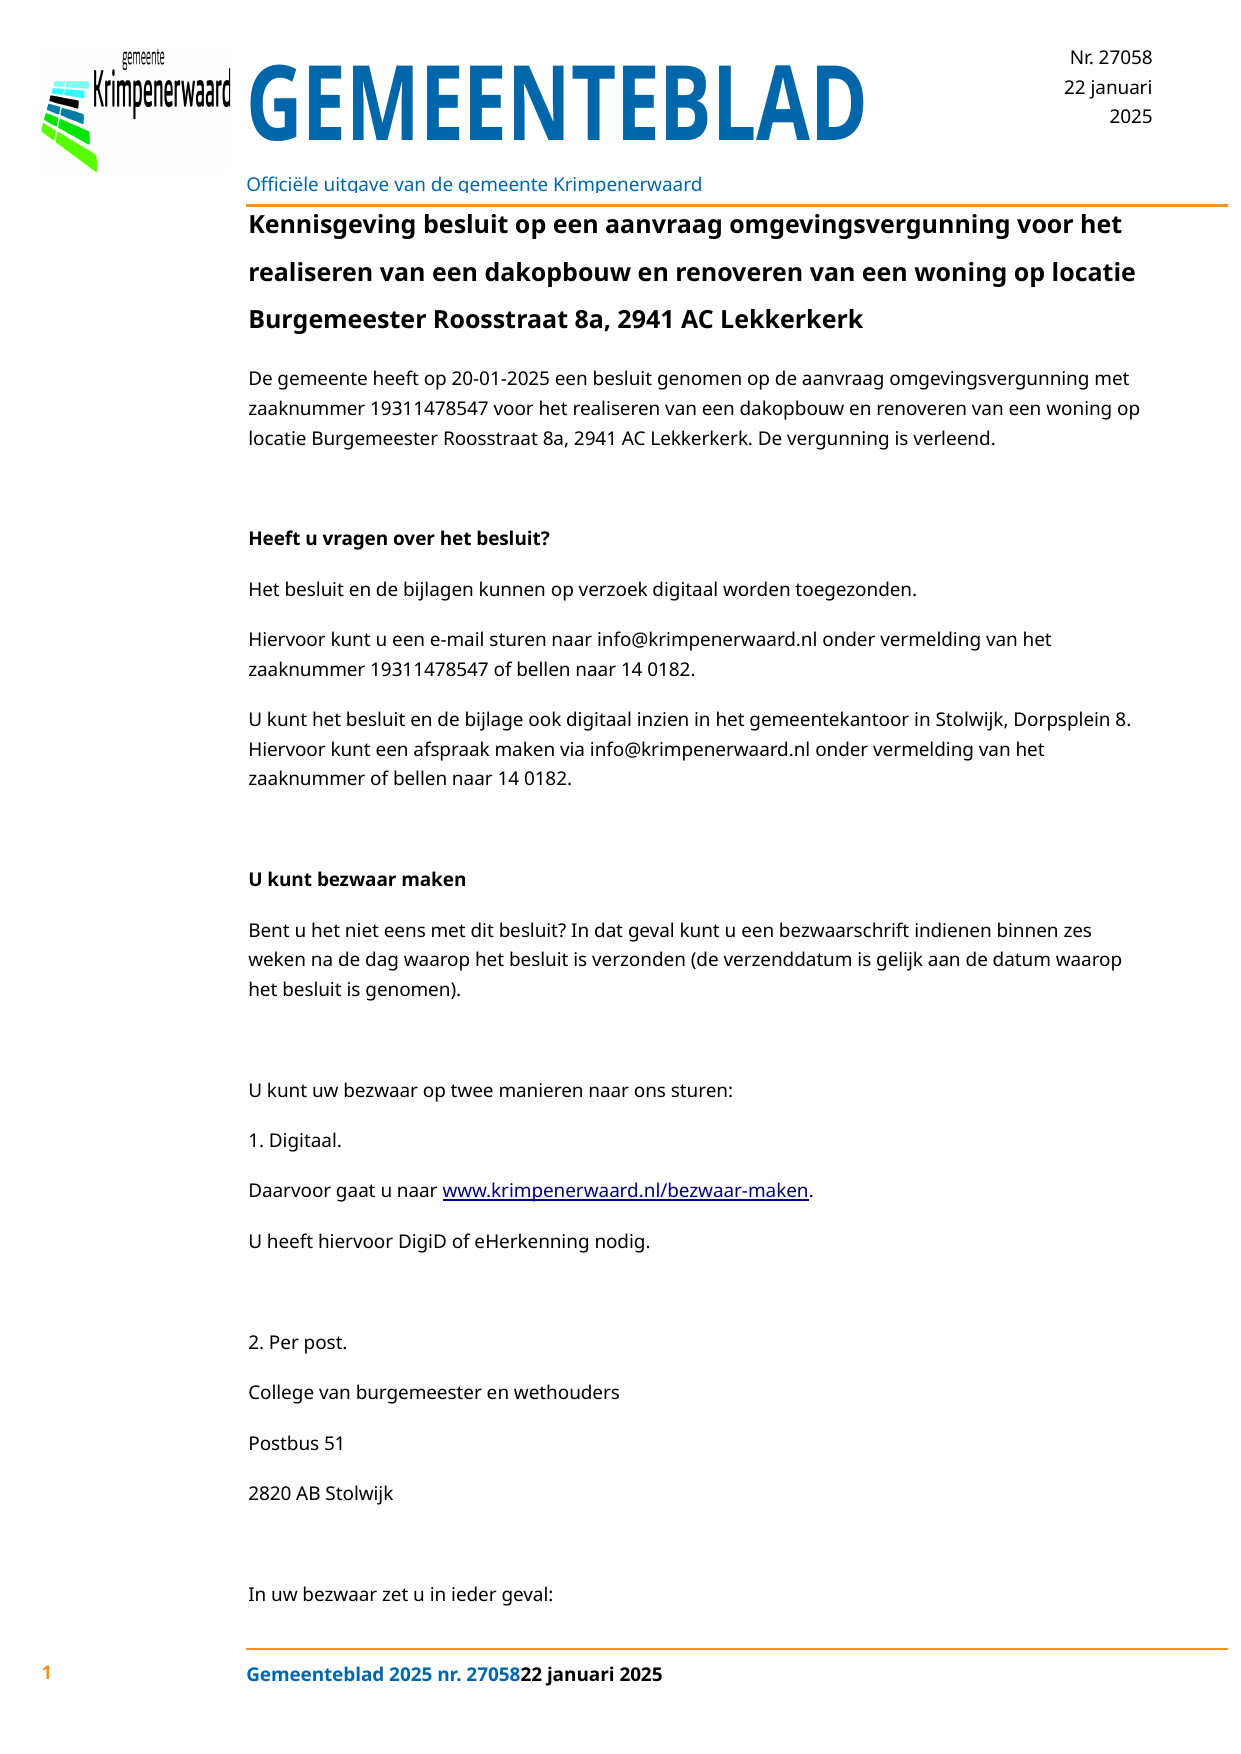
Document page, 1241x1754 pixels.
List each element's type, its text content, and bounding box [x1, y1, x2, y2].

text U kunt het besluit en de bijlage ook digitaal inzien in het gemeentekantoor in Stolwijk, Dorpsplein 8. Hiervoor kunt een afspraak maken via info@krimpenerwaard.nl onder vermelding van het zaaknummer of bellen naar 14 0182. [248, 706, 1152, 791]
text Het besluit en de bijlagen kunnen op verzoek digitaal worden toegezonden. [248, 576, 1152, 602]
text College van burgemeester en wethouders [248, 1379, 1152, 1405]
text De gemeente heeft op 20-01-2025 een besluit genomen op de aanvraag omgevingsvergunning met zaaknummer 19311478547 voor het realiseren van een dakopbouw en renoveren van een woning op locatie Burgemeester Roosstraat 8a, 2941 AC Lekkerkerk. De vergunning is verleend. [248, 366, 1152, 450]
text Hiervoor kunt u een e-mail sturen naar info@krimpenerwaard.nl onder vermelding van het zaaknummer 19311478547 of bellen naar 14 0182. [248, 626, 1152, 682]
text Heeft u vragen over het besluit? [248, 526, 1152, 551]
text 2. Per post. [248, 1329, 1152, 1354]
text In uw bezwaar zet u in ieder geval: [248, 1581, 1152, 1607]
text Bent u het niet eens met dit besluit? In dat geval kunt u een bezwaarschrift indienen binnen zes weken na de dag waarop het besluit is verzonden (de verzenddatum is gelijk aan de datum waarop het besluit is genomen). [248, 917, 1152, 1002]
text U kunt bezwaar maken [248, 866, 1152, 892]
text 1. Digitaal. [248, 1127, 1152, 1153]
text U kunt uw bezwaar op twee manieren naar ons sturen: [248, 1077, 1152, 1102]
text U heeft hiervoor DigiD of eHerkenning nodig. [248, 1228, 1152, 1254]
text 2820 AB Stolwijk [248, 1480, 1152, 1506]
picture [41, 47, 231, 172]
text Daarvoor gaat u naar www.krimpenerwaard.nl/bezwaar-maken. [248, 1178, 1152, 1203]
text Postbus 51 [248, 1430, 1152, 1455]
text Kennisgeving besluit op een aanvraag omgevingsvergunning voor het realiseren van een dakopbouw en renoveren van een woning op locatie Burgemeester Roosstraat 8a, 2941 AC Lekkerkerk [248, 207, 1152, 336]
